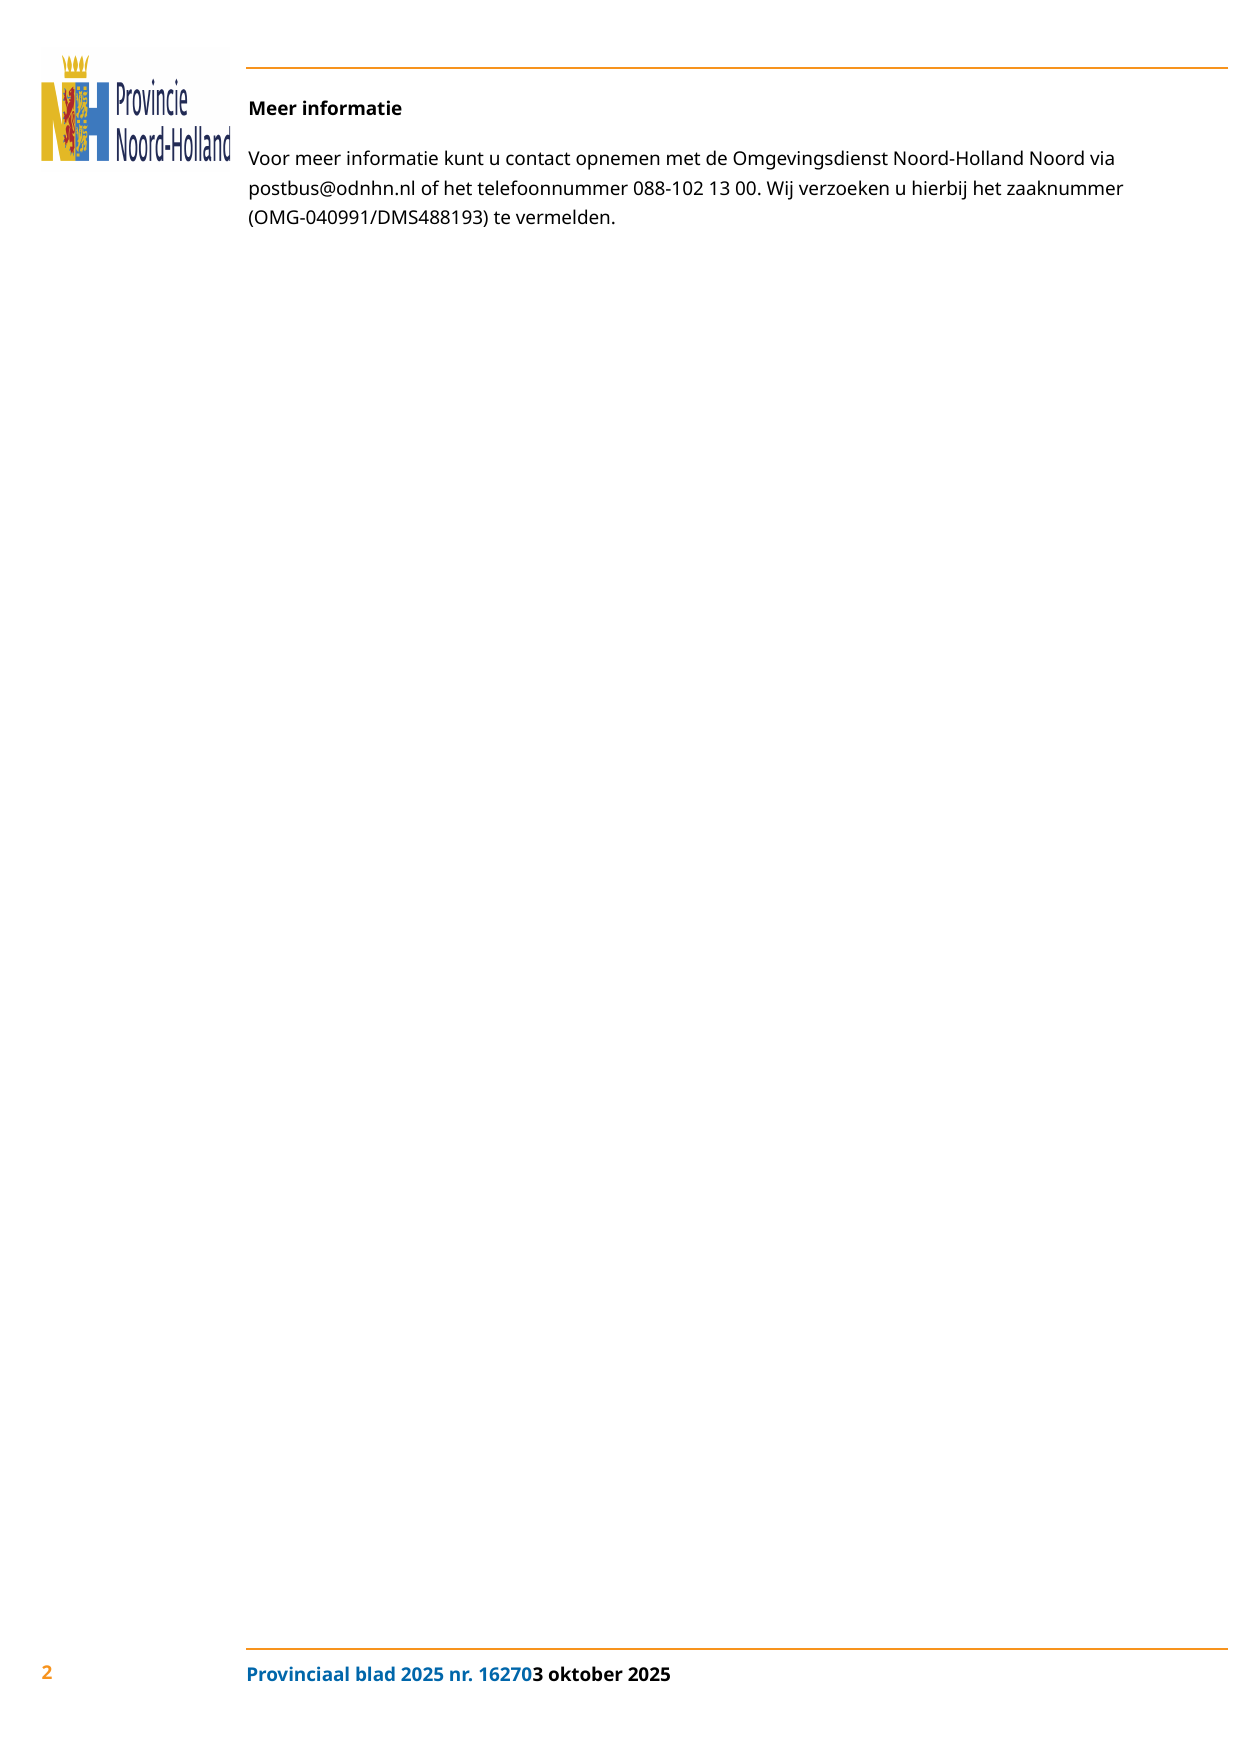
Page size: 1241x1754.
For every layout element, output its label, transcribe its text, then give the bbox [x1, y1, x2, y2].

picture [41, 47, 231, 172]
text Voor meer informatie kunt u contact opnemen met de Omgevingsdienst Noord-Holland Noord via postbus@odnhn.nl of het telefoonnummer 088-102 13 00. Wij verzoeken u hierbij het zaaknummer (OMG-040991/DMS488193) te vermelden. [248, 145, 1152, 230]
text Meer informatie [248, 95, 1152, 121]
